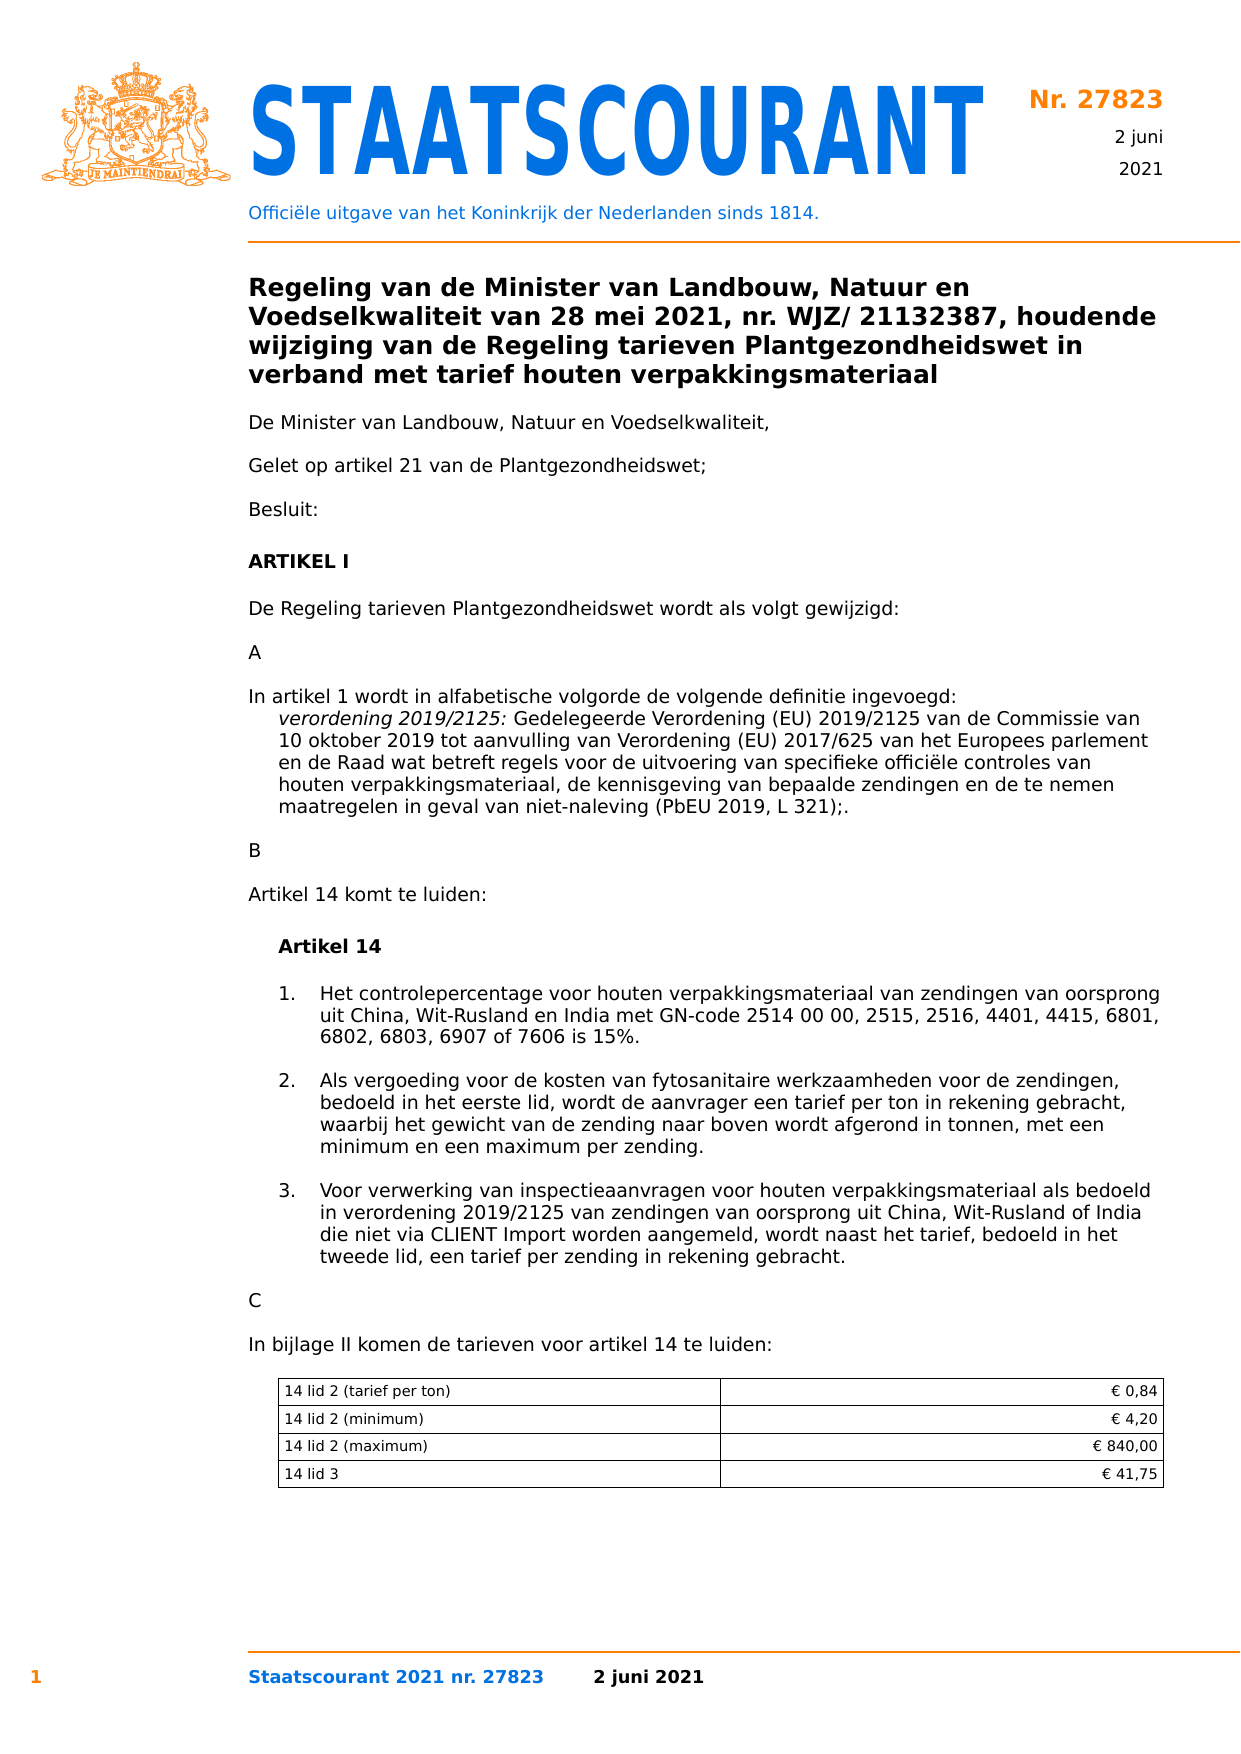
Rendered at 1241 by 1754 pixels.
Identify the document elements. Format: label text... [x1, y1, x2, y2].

subtitle ARTIKEL I [248, 551, 1163, 573]
subtitle Regeling van de Minister van Landbouw, Natuur en Voedselkwaliteit van 28 mei 2021, nr. WJZ/ 21132387, houdende wijziging van de Regeling tarieven Plantgezondheidswet in verband met tarief houten verpakkingsmateriaal [248, 273, 1163, 390]
text B [248, 840, 1163, 862]
table_cell Officiële uitgave van het Koninkrijk der Nederlanden sinds 1814. [248, 203, 1240, 241]
text De Regeling tarieven Plantgezondheidswet wordt als volgt gewijzigd: [248, 598, 1163, 620]
text De Minister van Landbouw, Natuur en Voedselkwaliteit, [248, 412, 1163, 433]
text verordening 2019/2125: Gedelegeerde Verordening (EU) 2019/2125 van de Commissie van 10 oktober 2019 tot aanvulling van Verordening (EU) 2017/625 van het Europees parlement en de Raad wat betreft regels voor de uitvoering van specifieke officiële controles van houten verpakkingsmateriaal, de kennisgeving van bepaalde zendingen en de te nemen maatregelen in geval van niet-naleving (PbEU 2019, L 321);. [278, 708, 1163, 818]
text In artikel 1 wordt in alfabetische volgorde de volgende definitie ingevoegd: [248, 686, 1163, 708]
text Gelet op artikel 21 van de Plantgezondheidswet; [248, 455, 1163, 477]
text C [248, 1290, 1163, 1312]
table_cell € 840,00 [721, 1434, 1163, 1460]
subtitle Artikel 14 [278, 936, 1163, 957]
text 1. Het controlepercentage voor houten verpakkingsmateriaal van zendingen van oorsprong uit China, Wit-Rusland en India met GN-code 2514 00 00, 2515, 2516, 4401, 4415, 6801, 6802, 6803, 6907 of 7606 is 15%. [278, 982, 1163, 1048]
text Artikel 14 komt te luiden: [248, 883, 1163, 906]
table_cell 14 lid 2 (minimum) [279, 1406, 720, 1432]
table_header 14 lid 2 (tarief per ton) [279, 1379, 720, 1405]
text Besluit: [248, 499, 1163, 521]
table_header [25, 62, 248, 241]
table_header STAATSCOURANT [248, 62, 998, 203]
table_cell 2 juni [998, 121, 1240, 153]
text A [248, 642, 1163, 664]
table_cell € 41,75 [721, 1461, 1163, 1487]
text In bijlage II komen de tarieven voor artikel 14 te luiden: [248, 1334, 1163, 1356]
table_cell 14 lid 2 (maximum) [279, 1434, 720, 1460]
text 2. Als vergoeding voor de kosten van fytosanitaire werkzaamheden voor de zendingen, bedoeld in het eerste lid, wordt de aanvrager een tarief per ton in rekening gebracht, waarbij het gewicht van de zending naar boven wordt afgerond in tonnen, met een minimum en een maximum per zending. [278, 1070, 1163, 1158]
table_header € 0,84 [721, 1379, 1163, 1405]
table_header Nr. 27823 [998, 62, 1240, 121]
picture [41, 62, 231, 186]
table_cell 14 lid 3 [279, 1461, 720, 1487]
text 3. Voor verwerking van inspectieaanvragen voor houten verpakkingsmateriaal als bedoeld in verordening 2019/2125 van zendingen van oorsprong uit China, Wit-Rusland of India die niet via CLIENT Import worden aangemeld, wordt naast het tarief, bedoeld in het tweede lid, een tarief per zending in rekening gebracht. [278, 1180, 1163, 1268]
table_cell 2021 [998, 153, 1240, 203]
table_cell € 4,20 [721, 1406, 1163, 1432]
